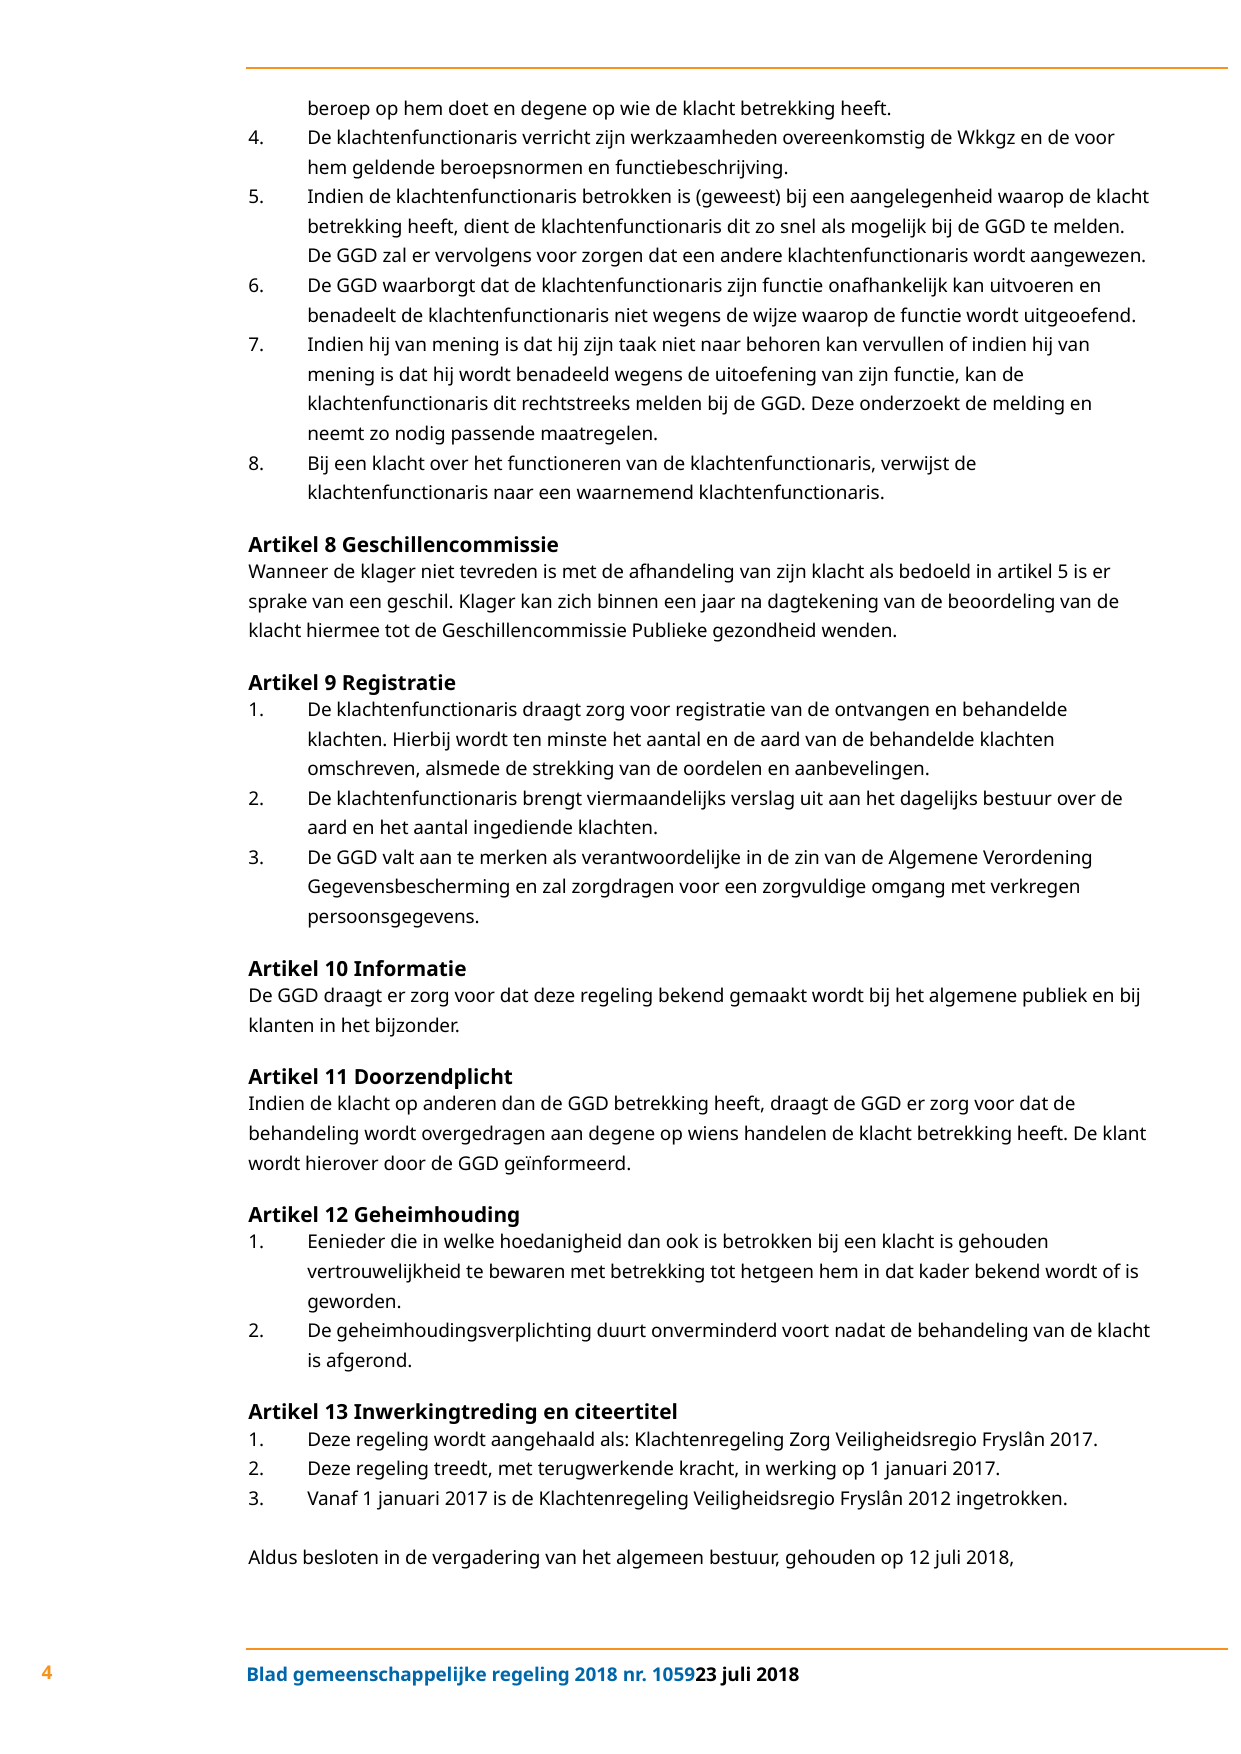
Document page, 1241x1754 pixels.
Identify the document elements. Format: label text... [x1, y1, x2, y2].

text Artikel 9 Registratie [248, 668, 1152, 696]
text Artikel 13 Inwerkingtreding en citeertitel [248, 1397, 1152, 1426]
list beroep op hem doet en degene op wie de klacht betrekking heeft. [248, 95, 1152, 121]
list De klachtenfunctionaris brengt viermaandelijks verslag uit aan het dagelijks bestuur over de aard en het aantal ingediende klachten. [248, 785, 1152, 840]
list Vanaf 1 januari 2017 is de Klachtenregeling Veiligheidsregio Fryslân 2012 ingetrokken. [248, 1485, 1152, 1511]
text Artikel 8 Geschillencommissie [248, 530, 1152, 558]
list Bij een klacht over het functioneren van de klachtenfunctionaris, verwijst de klachtenfunctionaris naar een waarnemend klachtenfunctionaris. [248, 450, 1152, 505]
list Indien de klachtenfunctionaris betrokken is (geweest) bij een aangelegenheid waarop de klacht betrekking heeft, dient de klachtenfunctionaris dit zo snel als mogelijk bij de GGD te melden. De GGD zal er vervolgens voor zorgen dat een andere klachtenfunctionaris wordt aangewezen. [248, 183, 1152, 268]
text Indien de klacht op anderen dan de GGD betrekking heeft, draagt de GGD er zorg voor dat de behandeling wordt overgedragen aan degene op wiens handelen de klacht betrekking heeft. De klant wordt hierover door de GGD geïnformeerd. [248, 1091, 1152, 1176]
text De GGD draagt er zorg voor dat deze regeling bekend gemaakt wordt bij het algemene publiek en bij klanten in het bijzonder. [248, 982, 1152, 1037]
text Artikel 12 Geheimhouding [248, 1200, 1152, 1229]
text Artikel 10 Informatie [248, 954, 1152, 982]
list Deze regeling treedt, met terugwerkende kracht, in werking op 1 januari 2017. [248, 1455, 1152, 1481]
list De GGD valt aan te merken als verantwoordelijke in de zin van de Algemene Verordening Gegevensbescherming en zal zorgdragen voor een zorgvuldige omgang met verkregen persoonsgegevens. [248, 844, 1152, 929]
list Deze regeling wordt aangehaald als: Klachtenregeling Zorg Veiligheidsregio Fryslân 2017. [248, 1426, 1152, 1452]
list De GGD waarborgt dat de klachtenfunctionaris zijn functie onafhankelijk kan uitvoeren en benadeelt de klachtenfunctionaris niet wegens de wijze waarop de functie wordt uitgeoefend. [248, 272, 1152, 328]
picture [41, 47, 231, 172]
list Eenieder die in welke hoedanigheid dan ook is betrokken bij een klacht is gehouden vertrouwelijkheid te bewaren met betrekking tot hetgeen hem in dat kader bekend wordt of is geworden. [248, 1229, 1152, 1313]
text Wanneer de klager niet tevreden is met de afhandeling van zijn klacht als bedoeld in artikel 5 is er sprake van een geschil. Klager kan zich binnen een jaar na dagtekening van de beoordeling van de klacht hiermee tot de Geschillencommissie Publieke gezondheid wenden. [248, 558, 1152, 643]
list De klachtenfunctionaris draagt zorg voor registratie van de ontvangen en behandelde klachten. Hierbij wordt ten minste het aantal en de aard van de behandelde klachten omschreven, alsmede de strekking van de oordelen en aanbevelingen. [248, 696, 1152, 781]
text Aldus besloten in de vergadering van het algemeen bestuur, gehouden op 12 juli 2018, [248, 1544, 1152, 1570]
text Artikel 11 Doorzendplicht [248, 1062, 1152, 1091]
list De geheimhoudingsverplichting duurt onverminderd voort nadat de behandeling van de klacht is afgerond. [248, 1317, 1152, 1373]
list Indien hij van mening is dat hij zijn taak niet naar behoren kan vervullen of indien hij van mening is dat hij wordt benadeeld wegens de uitoefening van zijn functie, kan de klachtenfunctionaris dit rechtstreeks melden bij de GGD. Deze onderzoekt de melding en neemt zo nodig passende maatregelen. [248, 331, 1152, 446]
list De klachtenfunctionaris verricht zijn werkzaamheden overeenkomstig de Wkkgz en de voor hem geldende beroepsnormen en functiebeschrijving. [248, 124, 1152, 180]
